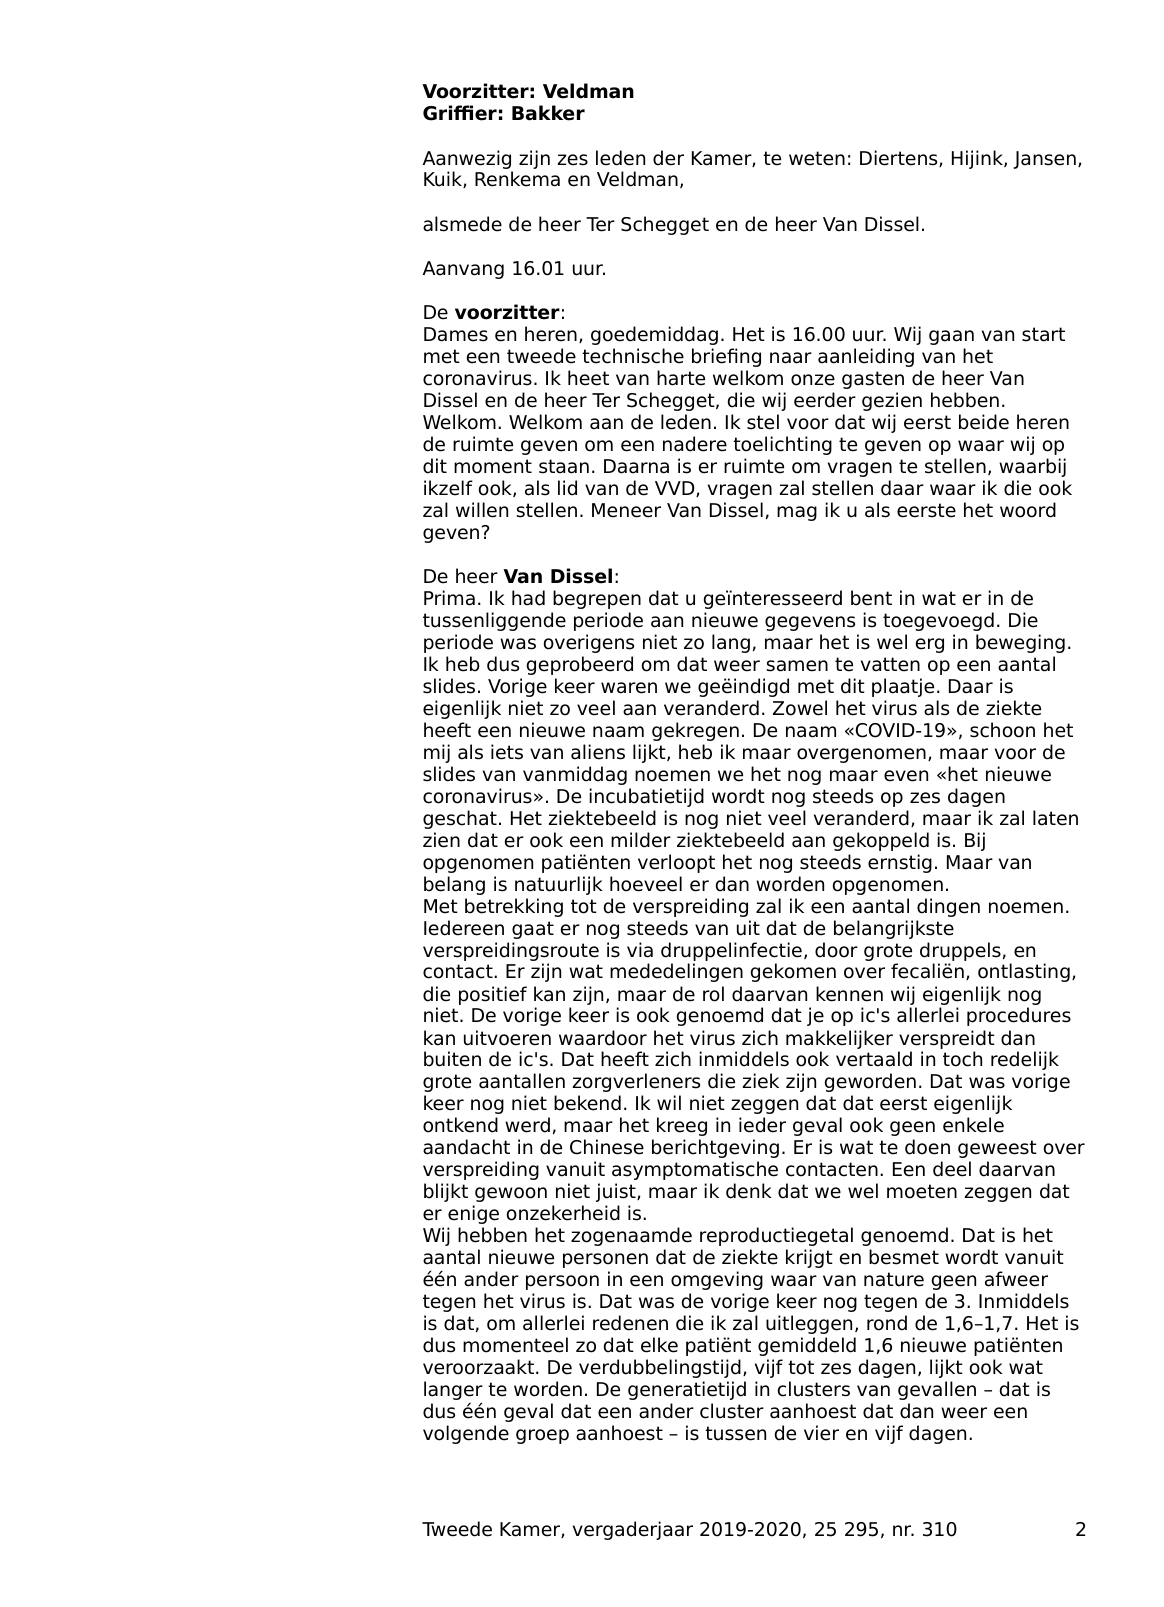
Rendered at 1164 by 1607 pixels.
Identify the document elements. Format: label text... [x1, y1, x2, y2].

text Aanvang 16.01 uur. [422, 258, 1087, 280]
text De voorzitter: [422, 302, 1087, 324]
text Wij hebben het zogenaamde reproductiegetal genoemd. Dat is het aantal nieuwe personen dat de ziekte krijgt en besmet wordt vanuit één ander persoon in een omgeving waar van nature geen afweer tegen het virus is. Dat was de vorige keer nog tegen de 3. Inmiddels is dat, om allerlei redenen die ik zal uitleggen, rond de 1,6–1,7. Het is dus momenteel zo dat elke patiënt gemiddeld 1,6 nieuwe patiënten veroorzaakt. De verdubbelingstijd, vijf tot zes dagen, lijkt ook wat langer te worden. De generatietijd in clusters van gevallen – dat is dus één geval dat een ander cluster aanhoest dat dan weer een volgende groep aanhoest – is tussen de vier en vijf dagen. [422, 1225, 1087, 1445]
text Griffier: Bakker [422, 103, 1087, 125]
text Prima. Ik had begrepen dat u geïnteresseerd bent in wat er in de tussenliggende periode aan nieuwe gegevens is toegevoegd. Die periode was overigens niet zo lang, maar het is wel erg in beweging. Ik heb dus geprobeerd om dat weer samen te vatten op een aantal slides. Vorige keer waren we geëindigd met dit plaatje. Daar is eigenlijk niet zo veel aan veranderd. Zowel het virus als de ziekte heeft een nieuwe naam gekregen. De naam «COVID-19», schoon het mij als iets van aliens lijkt, heb ik maar overgenomen, maar voor de slides van vanmiddag noemen we het nog maar even «het nieuwe coronavirus». De incubatietijd wordt nog steeds op zes dagen geschat. Het ziektebeeld is nog niet veel veranderd, maar ik zal laten zien dat er ook een milder ziektebeeld aan gekoppeld is. Bij opgenomen patiënten verloopt het nog steeds ernstig. Maar van belang is natuurlijk hoeveel er dan worden opgenomen. [422, 588, 1087, 896]
text De heer Van Dissel: [422, 566, 1087, 588]
text Dames en heren, goedemiddag. Het is 16.00 uur. Wij gaan van start met een tweede technische briefing naar aanleiding van het coronavirus. Ik heet van harte welkom onze gasten de heer Van Dissel en de heer Ter Schegget, die wij eerder gezien hebben. Welkom. Welkom aan de leden. Ik stel voor dat wij eerst beide heren de ruimte geven om een nadere toelichting te geven op waar wij op dit moment staan. Daarna is er ruimte om vragen te stellen, waarbij ikzelf ook, als lid van de VVD, vragen zal stellen daar waar ik die ook zal willen stellen. Meneer Van Dissel, mag ik u als eerste het woord geven? [422, 324, 1087, 544]
text Voorzitter: Veldman [422, 81, 1087, 103]
text Met betrekking tot de verspreiding zal ik een aantal dingen noemen. Iedereen gaat er nog steeds van uit dat de belangrijkste verspreidingsroute is via druppelinfectie, door grote druppels, en contact. Er zijn wat mededelingen gekomen over fecaliën, ontlasting, die positief kan zijn, maar de rol daarvan kennen wij eigenlijk nog niet. De vorige keer is ook genoemd dat je op ic's allerlei procedures kan uitvoeren waardoor het virus zich makkelijker verspreidt dan buiten de ic's. Dat heeft zich inmiddels ook vertaald in toch redelijk grote aantallen zorgverleners die ziek zijn geworden. Dat was vorige keer nog niet bekend. Ik wil niet zeggen dat dat eerst eigenlijk ontkend werd, maar het kreeg in ieder geval ook geen enkele aandacht in de Chinese berichtgeving. Er is wat te doen geweest over verspreiding vanuit asymptomatische contacten. Een deel daarvan blijkt gewoon niet juist, maar ik denk dat we wel moeten zeggen dat er enige onzekerheid is. [422, 896, 1087, 1225]
text alsmede de heer Ter Schegget en de heer Van Dissel. [422, 213, 1087, 236]
text Aanwezig zijn zes leden der Kamer, te weten: Diertens, Hijink, Jansen, Kuik, Renkema en Veldman, [422, 147, 1087, 191]
